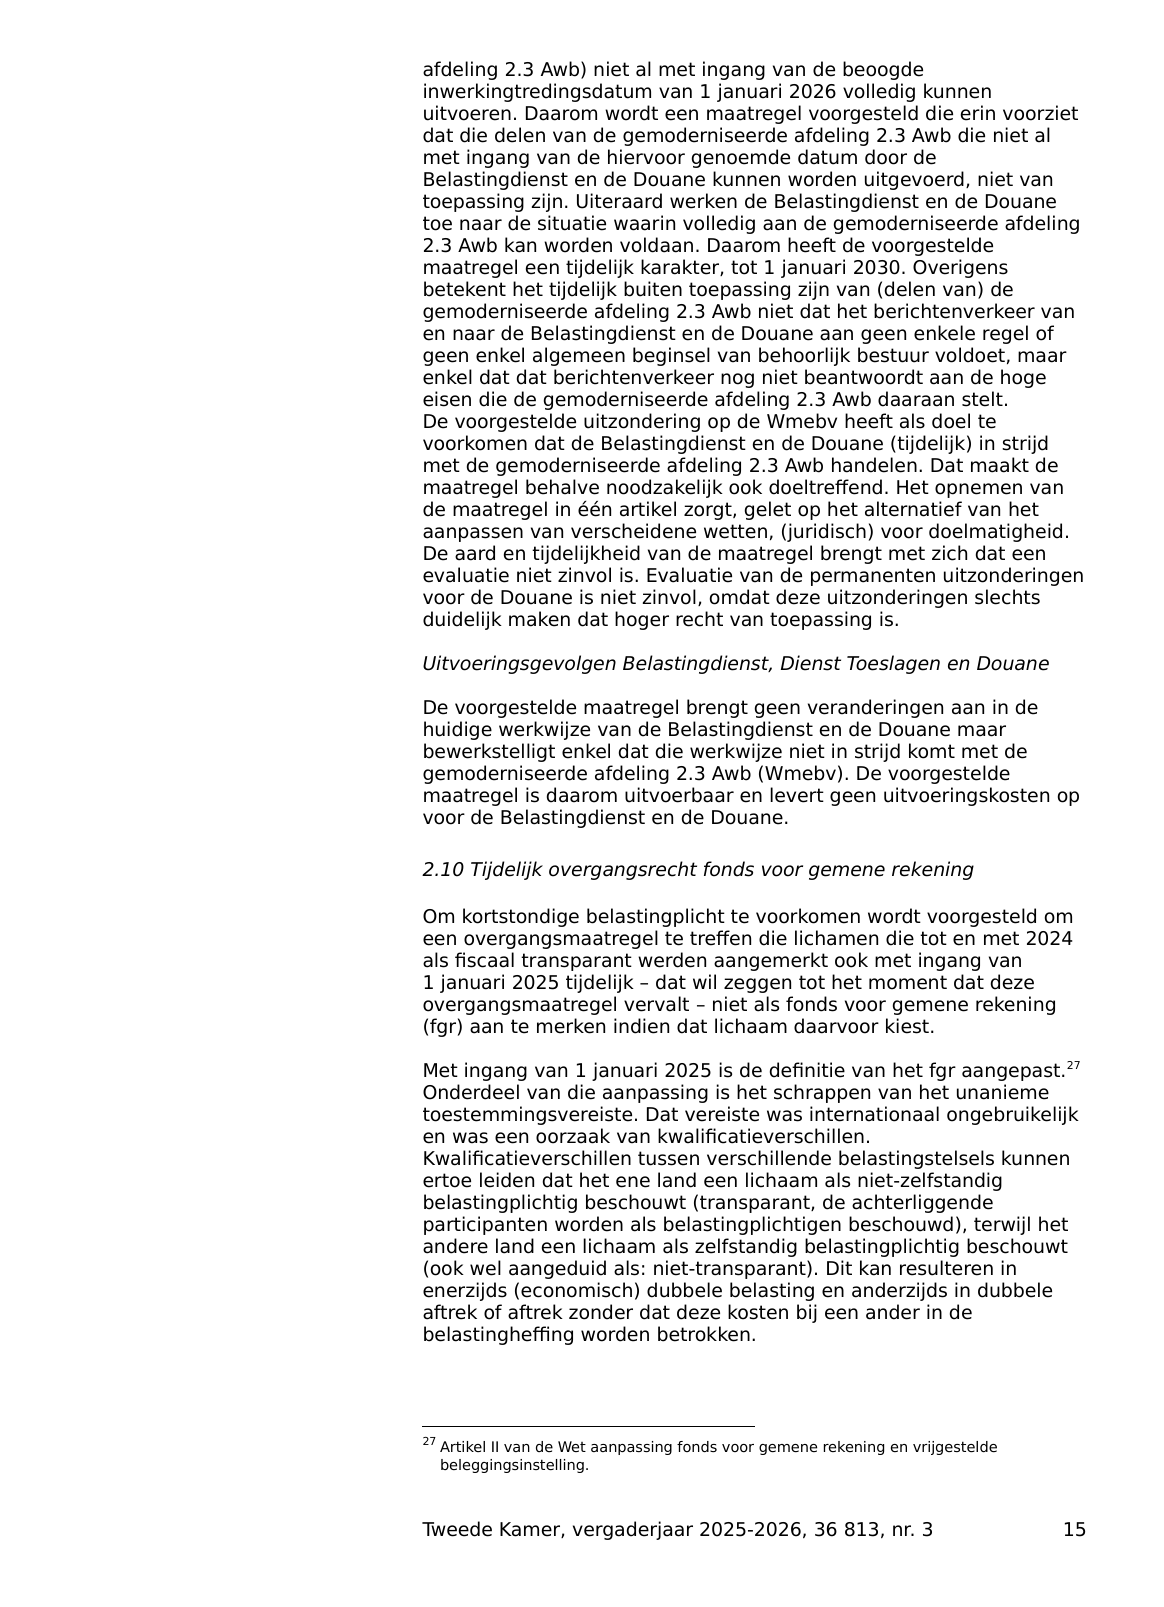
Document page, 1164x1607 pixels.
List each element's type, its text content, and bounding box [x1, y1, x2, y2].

text afdeling 2.3 Awb) niet al met ingang van de beoogde inwerkingtredingsdatum van 1 januari 2026 volledig kunnen uitvoeren. Daarom wordt een maatregel voorgesteld die erin voorziet dat die delen van de gemoderniseerde afdeling 2.3 Awb die niet al met ingang van de hiervoor genoemde datum door de Belastingdienst en de Douane kunnen worden uitgevoerd, niet van toepassing zijn. Uiteraard werken de Belastingdienst en de Douane toe naar de situatie waarin volledig aan de gemoderniseerde afdeling 2.3 Awb kan worden voldaan. Daarom heeft de voorgestelde maatregel een tijdelijk karakter, tot 1 januari 2030. Overigens betekent het tijdelijk buiten toepassing zijn van (delen van) de gemoderniseerde afdeling 2.3 Awb niet dat het berichtenverkeer van en naar de Belastingdienst en de Douane aan geen enkele regel of geen enkel algemeen beginsel van behoorlijk bestuur voldoet, maar enkel dat dat berichtenverkeer nog niet beantwoordt aan de hoge eisen die de gemoderniseerde afdeling 2.3 Awb daaraan stelt. [422, 59, 1087, 411]
text Met ingang van 1 januari 2025 is de definitie van het fgr aangepast. Onderdeel van die aanpassing is het schrappen van het unanieme toestemmingsvereiste. Dat vereiste was internationaal ongebruikelijk en was een oorzaak van kwalificatieverschillen. Kwalificatieverschillen tussen verschillende belastingstelsels kunnen ertoe leiden dat het ene land een lichaam als niet-zelfstandig belastingplichtig beschouwt (transparant, de achterliggende participanten worden als belastingplichtigen beschouwd), terwijl het andere land een lichaam als zelfstandig belastingplichtig beschouwt (ook wel aangeduid als: niet-transparant). Dit kan resulteren in enerzijds (economisch) dubbele belasting en anderzijds in dubbele aftrek of aftrek zonder dat deze kosten bij een ander in de belastingheffing worden betrokken. [422, 1060, 1087, 1346]
text Artikel II van de Wet aanpassing fonds voor gemene rekening en vrijgestelde beleggingsinstelling. [422, 1435, 1087, 1474]
subtitle Uitvoeringsgevolgen Belastingdienst, Dienst Toeslagen en Douane [422, 653, 1087, 675]
text Om kortstondige belastingplicht te voorkomen wordt voorgesteld om een overgangsmaatregel te treffen die lichamen die tot en met 2024 als fiscaal transparant werden aangemerkt ook met ingang van 1 januari 2025 tijdelijk – dat wil zeggen tot het moment dat deze overgangsmaatregel vervalt – niet als fonds voor gemene rekening (fgr) aan te merken indien dat lichaam daarvoor kiest. [422, 906, 1087, 1038]
subtitle 2.10 Tijdelijk overgangsrecht fonds voor gemene rekening [422, 859, 1087, 881]
text De voorgestelde uitzondering op de Wmebv heeft als doel te voorkomen dat de Belastingdienst en de Douane (tijdelijk) in strijd met de gemoderniseerde afdeling 2.3 Awb handelen. Dat maakt de maatregel behalve noodzakelijk ook doeltreffend. Het opnemen van de maatregel in één artikel zorgt, gelet op het alternatief van het aanpassen van verscheidene wetten, (juridisch) voor doelmatigheid. De aard en tijdelijkheid van de maatregel brengt met zich dat een evaluatie niet zinvol is. Evaluatie van de permanenten uitzonderingen voor de Douane is niet zinvol, omdat deze uitzonderingen slechts duidelijk maken dat hoger recht van toepassing is. [422, 411, 1087, 631]
text De voorgestelde maatregel brengt geen veranderingen aan in de huidige werkwijze van de Belastingdienst en de Douane maar bewerkstelligt enkel dat die werkwijze niet in strijd komt met de gemoderniseerde afdeling 2.3 Awb (Wmebv). De voorgestelde maatregel is daarom uitvoerbaar en levert geen uitvoeringskosten op voor de Belastingdienst en de Douane. [422, 697, 1087, 829]
